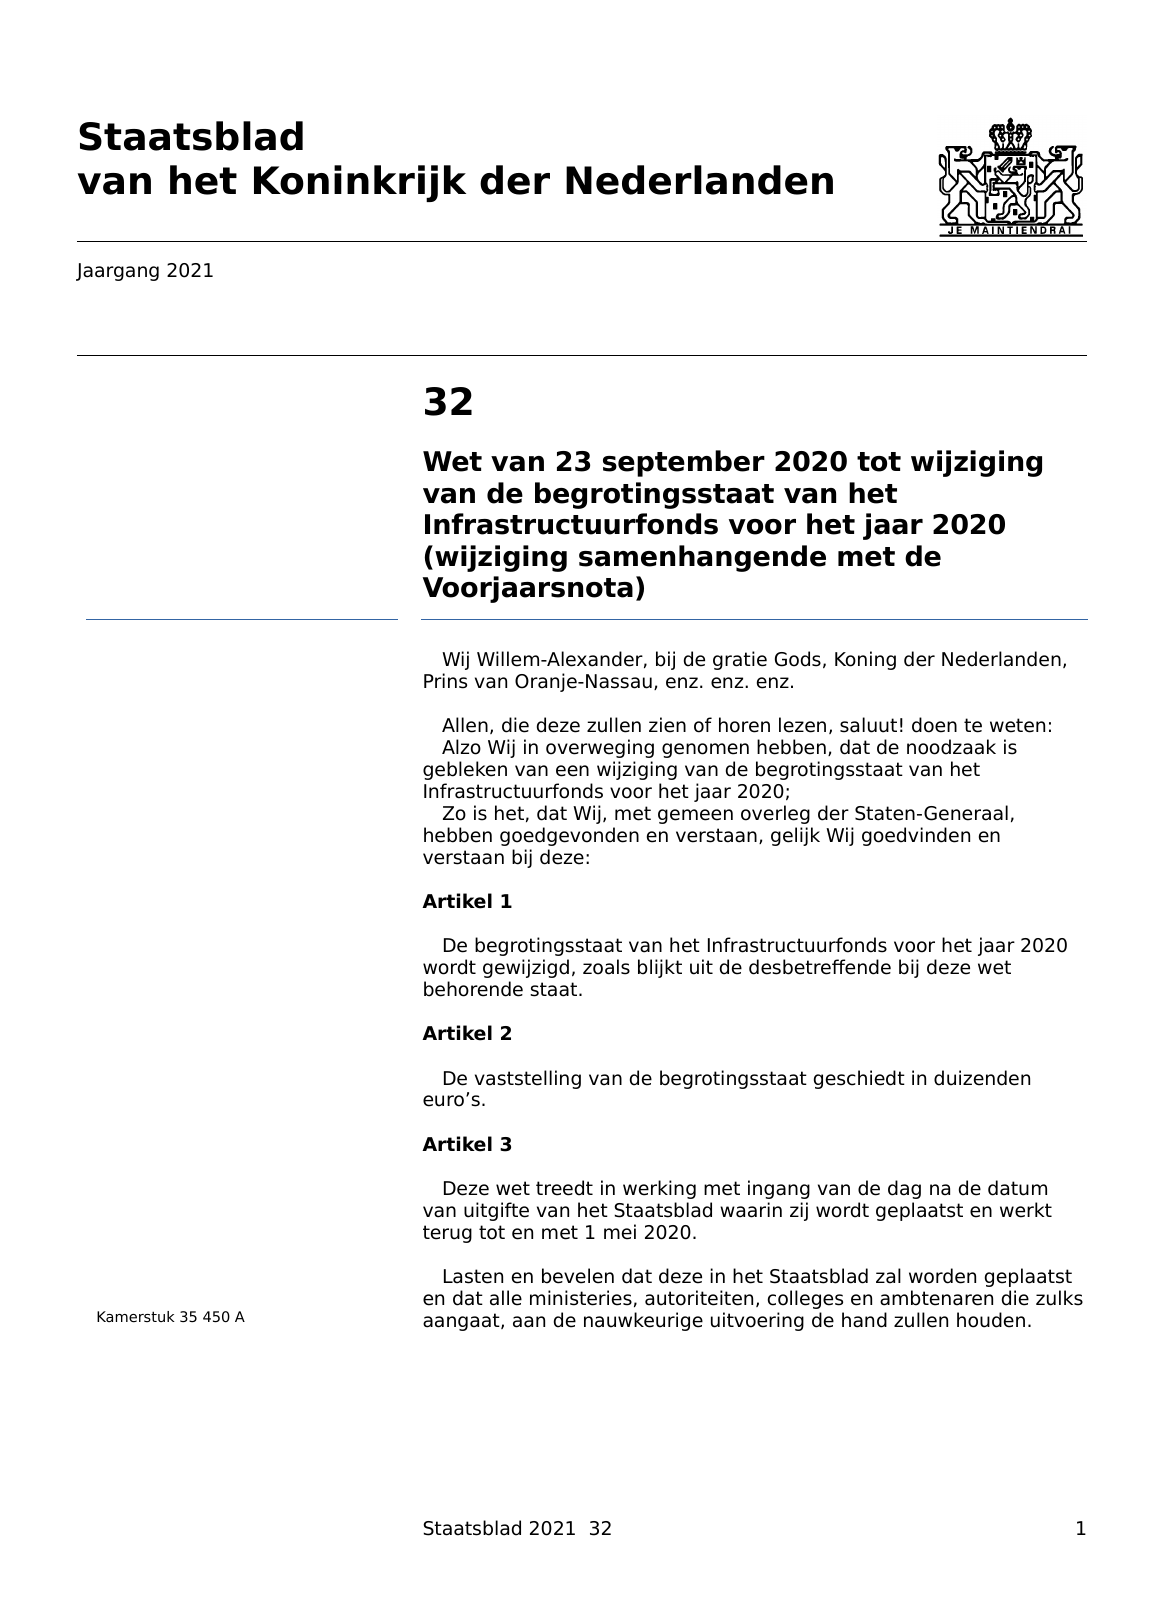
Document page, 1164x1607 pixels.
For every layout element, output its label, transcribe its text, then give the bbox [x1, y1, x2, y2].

subtitle 32 [422, 381, 1087, 424]
text De vaststelling van de begrotingsstaat geschiedt in duizenden euro’s. [422, 1067, 1087, 1111]
text Wet van 23 september 2020 tot wijziging van de begrotingsstaat van het Infrastructuurfonds voor het jaar 2020 (wijziging samenhangende met de Voorjaarsnota) [422, 447, 1087, 604]
table_header [886, 100, 1087, 241]
text Kamerstuk 35 450 A [77, 1309, 396, 1326]
subtitle Artikel 3 [422, 1133, 1087, 1156]
text Deze wet treedt in werking met ingang van de dag na de datum van uitgifte van het Staatsblad waarin zij wordt geplaatst en werkt terug tot en met 1 mei 2020. [422, 1178, 1087, 1244]
text Alzo Wij in overweging genomen hebben, dat de noodzaak is gebleken van een wijziging van de begrotingsstaat van het Infrastructuurfonds voor het jaar 2020; [422, 737, 1087, 803]
text Lasten en bevelen dat deze in het Staatsblad zal worden geplaatst en dat alle ministeries, autoriteiten, colleges en ambtenaren die zulks aangaat, aan de nauwkeurige uitvoering de hand zullen houden. [422, 1266, 1087, 1332]
text Zo is het, dat Wij, met gemeen overleg der Staten-Generaal, hebben goedgevonden en verstaan, gelijk Wij goedvinden en verstaan bij deze: [422, 803, 1087, 869]
table_cell Jaargang 2021 [77, 242, 1087, 355]
picture [936, 115, 1087, 240]
text Wij Willem-Alexander, bij de gratie Gods, Koning der Nederlanden, Prins van Oranje-Nassau, enz. enz. enz. [422, 649, 1087, 693]
text De begrotingsstaat van het Infrastructuurfonds voor het jaar 2020 wordt gewijzigd, zoals blijkt uit de desbetreffende bij deze wet behorende staat. [422, 935, 1087, 1001]
subtitle Artikel 2 [422, 1023, 1087, 1045]
table_header Staatsblad van het Koninkrijk der Nederlanden [77, 100, 886, 241]
subtitle Artikel 1 [422, 891, 1087, 913]
text Allen, die deze zullen zien of horen lezen, saluut! doen te weten: [422, 715, 1087, 737]
